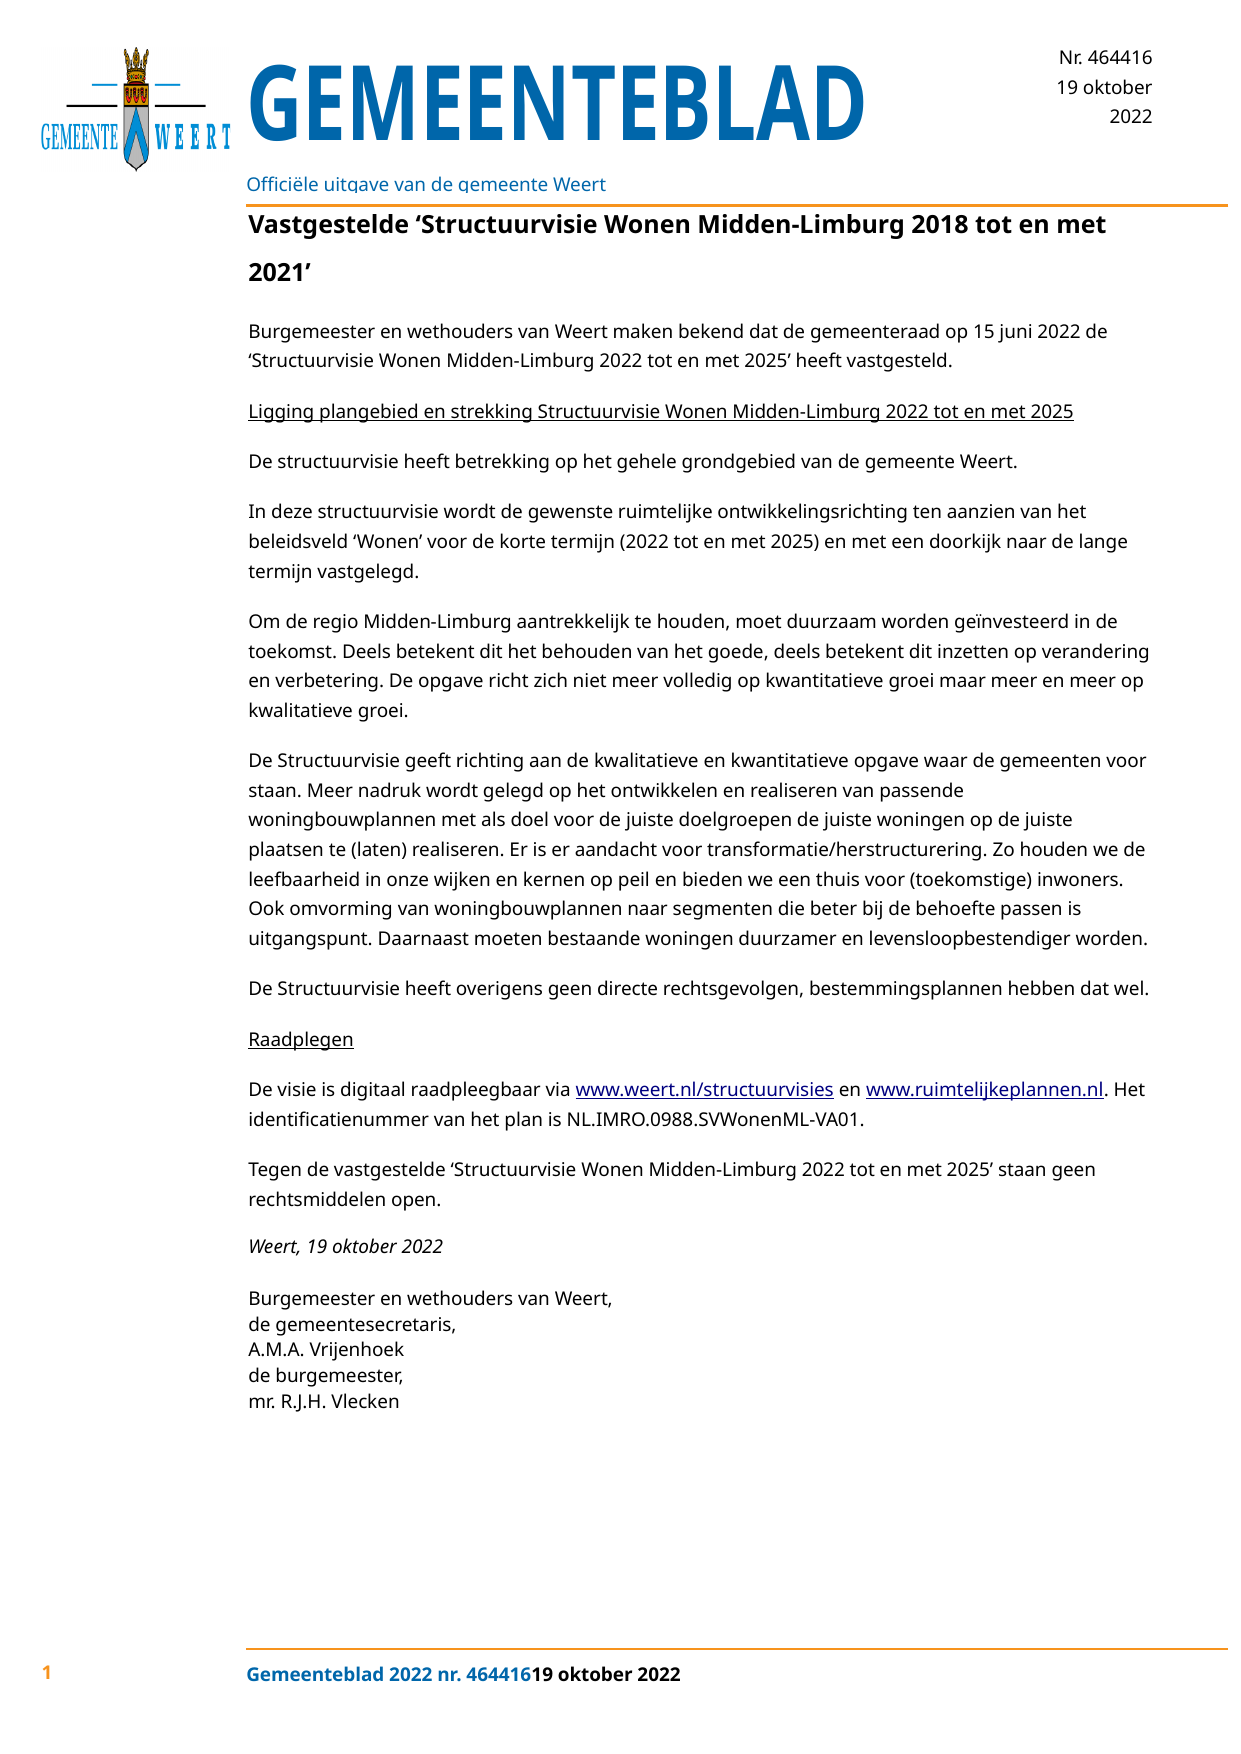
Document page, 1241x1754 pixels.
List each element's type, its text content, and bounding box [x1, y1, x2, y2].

text Vastgestelde ‘Structuurvisie Wonen Midden-Limburg 2018 tot en met 2021’ [248, 207, 1152, 288]
text De structuurvisie heeft betrekking op het gehele grondgebied van de gemeente Weert. [248, 448, 1152, 474]
text Tegen de vastgestelde ‘Structuurvisie Wonen Midden-Limburg 2022 tot en met 2025’ staan geen rechtsmiddelen open. [248, 1156, 1152, 1212]
text Weert, 19 oktober 2022 [248, 1234, 1152, 1259]
text de burgemeester, [248, 1362, 1152, 1388]
text In deze structuurvisie wordt de gewenste ruimtelijke ontwikkelingsrichting ten aanzien van het beleidsveld ‘Wonen’ voor de korte termijn (2022 tot en met 2025) en met een doorkijk naar de lange termijn vastgelegd. [248, 499, 1152, 584]
text Burgemeester en wethouders van Weert maken bekend dat de gemeenteraad op 15 juni 2022 de ‘Structuurvisie Wonen Midden-Limburg 2022 tot en met 2025’ heeft vastgesteld. [248, 318, 1152, 373]
text Ligging plangebied en strekking Structuurvisie Wonen Midden-Limburg 2022 tot en met 2025 [248, 398, 1152, 424]
text Burgemeester en wethouders van Weert, [248, 1285, 1152, 1311]
picture [41, 47, 231, 172]
text De visie is digitaal raadpleegbaar via www.weert.nl/structuurvisies en www.ruimtelijkeplannen.nl. Het identificatienummer van het plan is NL.IMRO.0988.SVWonenML-VA01. [248, 1076, 1152, 1132]
text De Structuurvisie heeft overigens geen directe rechtsgevolgen, bestemmingsplannen hebben dat wel. [248, 975, 1152, 1001]
text A.M.A. Vrijenhoek [248, 1337, 1152, 1362]
text de gemeentesecretaris, [248, 1311, 1152, 1337]
text Raadplegen [248, 1026, 1152, 1052]
text mr. R.J.H. Vlecken [248, 1388, 1152, 1414]
text Om de regio Midden-Limburg aantrekkelijk te houden, moet duurzaam worden geïnvesteerd in de toekomst. Deels betekent dit het behouden van het goede, deels betekent dit inzetten op verandering en verbetering. De opgave richt zich niet meer volledig op kwantitatieve groei maar meer en meer op kwalitatieve groei. [248, 608, 1152, 723]
text De Structuurvisie geeft richting aan de kwalitatieve en kwantitatieve opgave waar de gemeenten voor staan. Meer nadruk wordt gelegd op het ontwikkelen en realiseren van passende woningbouwplannen met als doel voor de juiste doelgroepen de juiste woningen op de juiste plaatsen te (laten) realiseren. Er is er aandacht voor transformatie/herstructurering. Zo houden we de leefbaarheid in onze wijken en kernen op peil en bieden we een thuis voor (toekomstige) inwoners. Ook omvorming van woningbouwplannen naar segmenten die beter bij de behoefte passen is uitgangspunt. Daarnaast moeten bestaande woningen duurzamer en levensloopbestendiger worden. [248, 747, 1152, 951]
